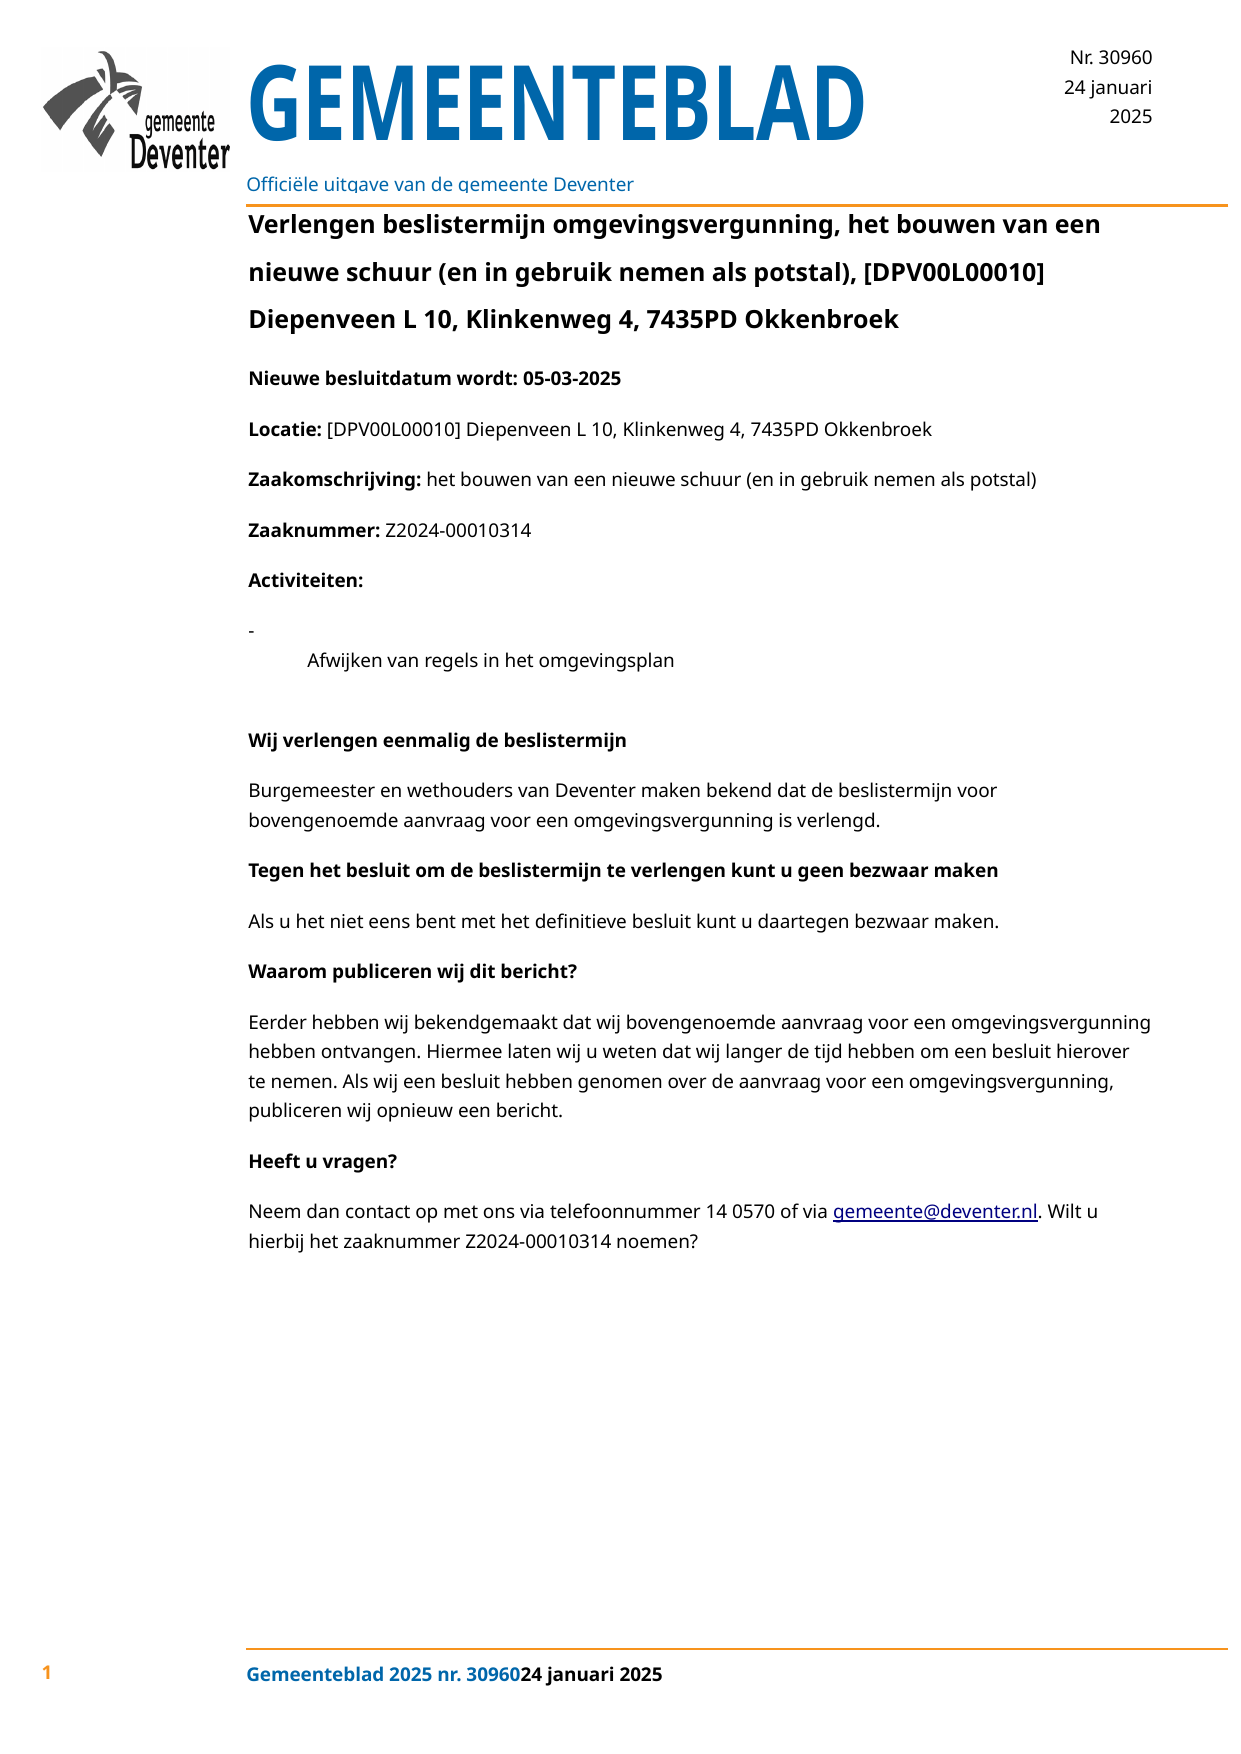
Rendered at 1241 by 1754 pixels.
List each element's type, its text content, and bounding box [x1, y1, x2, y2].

text Tegen het besluit om de beslistermijn te verlengen kunt u geen bezwaar maken [248, 858, 1152, 883]
picture [41, 47, 231, 172]
text Nieuwe besluitdatum wordt: 05-03-2025 [248, 366, 1152, 391]
text Als u het niet eens bent met het definitieve besluit kunt u daartegen bezwaar maken. [248, 908, 1152, 934]
text Burgemeester en wethouders van Deventer maken bekend dat de beslistermijn voor bovengenoemde aanvraag voor een omgevingsvergunning is verlengd. [248, 778, 1152, 833]
text Verlengen beslistermijn omgevingsvergunning, het bouwen van een nieuwe schuur (en in gebruik nemen als potstal), [DPV00L00010] Diepenveen L 10, Klinkenweg 4, 7435PD Okkenbroek [248, 207, 1152, 336]
text Waarom publiceren wij dit bericht? [248, 958, 1152, 984]
text Locatie: [DPV00L00010] Diepenveen L 10, Klinkenweg 4, 7435PD Okkenbroek [248, 416, 1152, 442]
text Neem dan contact op met ons via telefoonnummer 14 0570 of via gemeente@deventer.nl. Wilt u hierbij het zaaknummer Z2024-00010314 noemen? [248, 1198, 1152, 1254]
text Wij verlengen eenmalig de beslistermijn [248, 727, 1152, 753]
text Heeft u vragen? [248, 1148, 1152, 1174]
text Zaaknummer: Z2024-00010314 [248, 517, 1152, 542]
text Eerder hebben wij bekendgemaakt dat wij bovengenoemde aanvraag voor een omgevingsvergunning hebben ontvangen. Hiermee laten wij u weten dat wij langer de tijd hebben om een besluit hierover te nemen. Als wij een besluit hebben genomen over de aanvraag voor een omgevingsvergunning, publiceren wij opnieuw een bericht. [248, 1009, 1152, 1123]
list Afwijken van regels in het omgevingsplan [248, 647, 1152, 673]
text Zaakomschrijving: het bouwen van een nieuwe schuur (en in gebruik nemen als potstal) [248, 466, 1152, 492]
text Activiteiten: [248, 567, 1152, 593]
